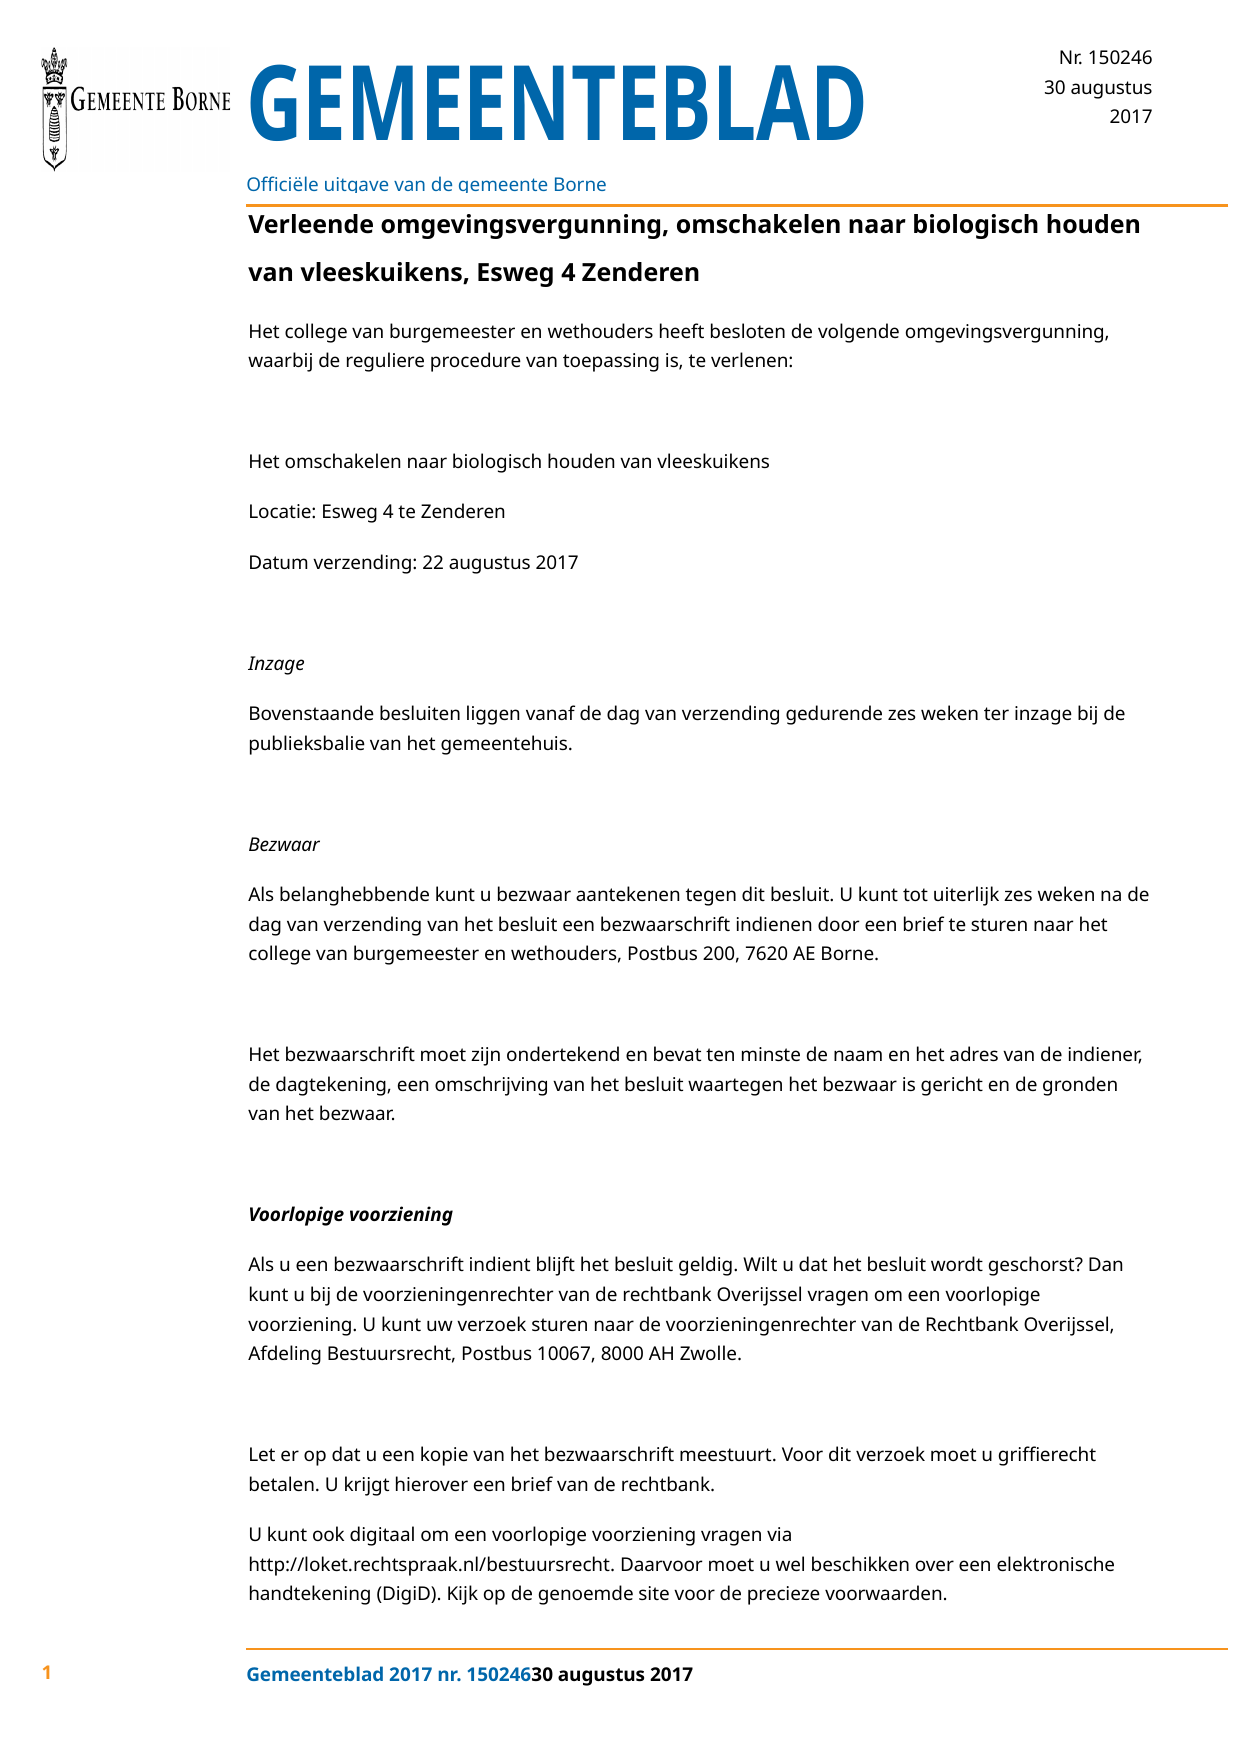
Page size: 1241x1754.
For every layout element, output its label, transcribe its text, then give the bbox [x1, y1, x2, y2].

text Voorlopige voorziening [248, 1201, 1152, 1227]
text Het college van burgemeester en wethouders heeft besloten de volgende omgevingsvergunning, waarbij de reguliere procedure van toepassing is, te verlenen: [248, 318, 1152, 373]
text Als belanghebbende kunt u bezwaar aantekenen tegen dit besluit. U kunt tot uiterlijk zes weken na de dag van verzending van het besluit een bezwaarschrift indienen door een brief te sturen naar het college van burgemeester en wethouders, Postbus 200, 7620 AE Borne. [248, 881, 1152, 966]
text Verleende omgevingsvergunning, omschakelen naar biologisch houden van vleeskuikens, Esweg 4 Zenderen [248, 207, 1152, 288]
text Datum verzending: 22 augustus 2017 [248, 549, 1152, 575]
picture [41, 47, 231, 172]
text Let er op dat u een kopie van het bezwaarschrift meestuurt. Voor dit verzoek moet u griffierecht betalen. U krijgt hierover een brief van de rechtbank. [248, 1441, 1152, 1497]
text Het omschakelen naar biologisch houden van vleeskuikens [248, 448, 1152, 474]
text Locatie: Esweg 4 te Zenderen [248, 499, 1152, 524]
text Bezwaar [248, 831, 1152, 857]
text Bovenstaande besluiten liggen vanaf de dag van verzending gedurende zes weken ter inzage bij de publieksbalie van het gemeentehuis. [248, 700, 1152, 756]
text Het bezwaarschrift moet zijn ondertekend en bevat ten minste de naam en het adres van de indiener, de dagtekening, een omschrijving van het besluit waartegen het bezwaar is gericht en de gronden van het bezwaar. [248, 1041, 1152, 1126]
text U kunt ook digitaal om een voorlopige voorziening vragen via http://loket.rechtspraak.nl/bestuursrecht. Daarvoor moet u wel beschikken over een elektronische handtekening (DigiD). Kijk op de genoemde site voor de precieze voorwaarden. [248, 1521, 1152, 1606]
text Inzage [248, 650, 1152, 676]
text Als u een bezwaarschrift indient blijft het besluit geldig. Wilt u dat het besluit wordt geschorst? Dan kunt u bij de voorzieningenrechter van de rechtbank Overijssel vragen om een voorlopige voorziening. U kunt uw verzoek sturen naar de voorzieningenrechter van de Rechtbank Overijssel, Afdeling Bestuursrecht, Postbus 10067, 8000 AH Zwolle. [248, 1252, 1152, 1366]
